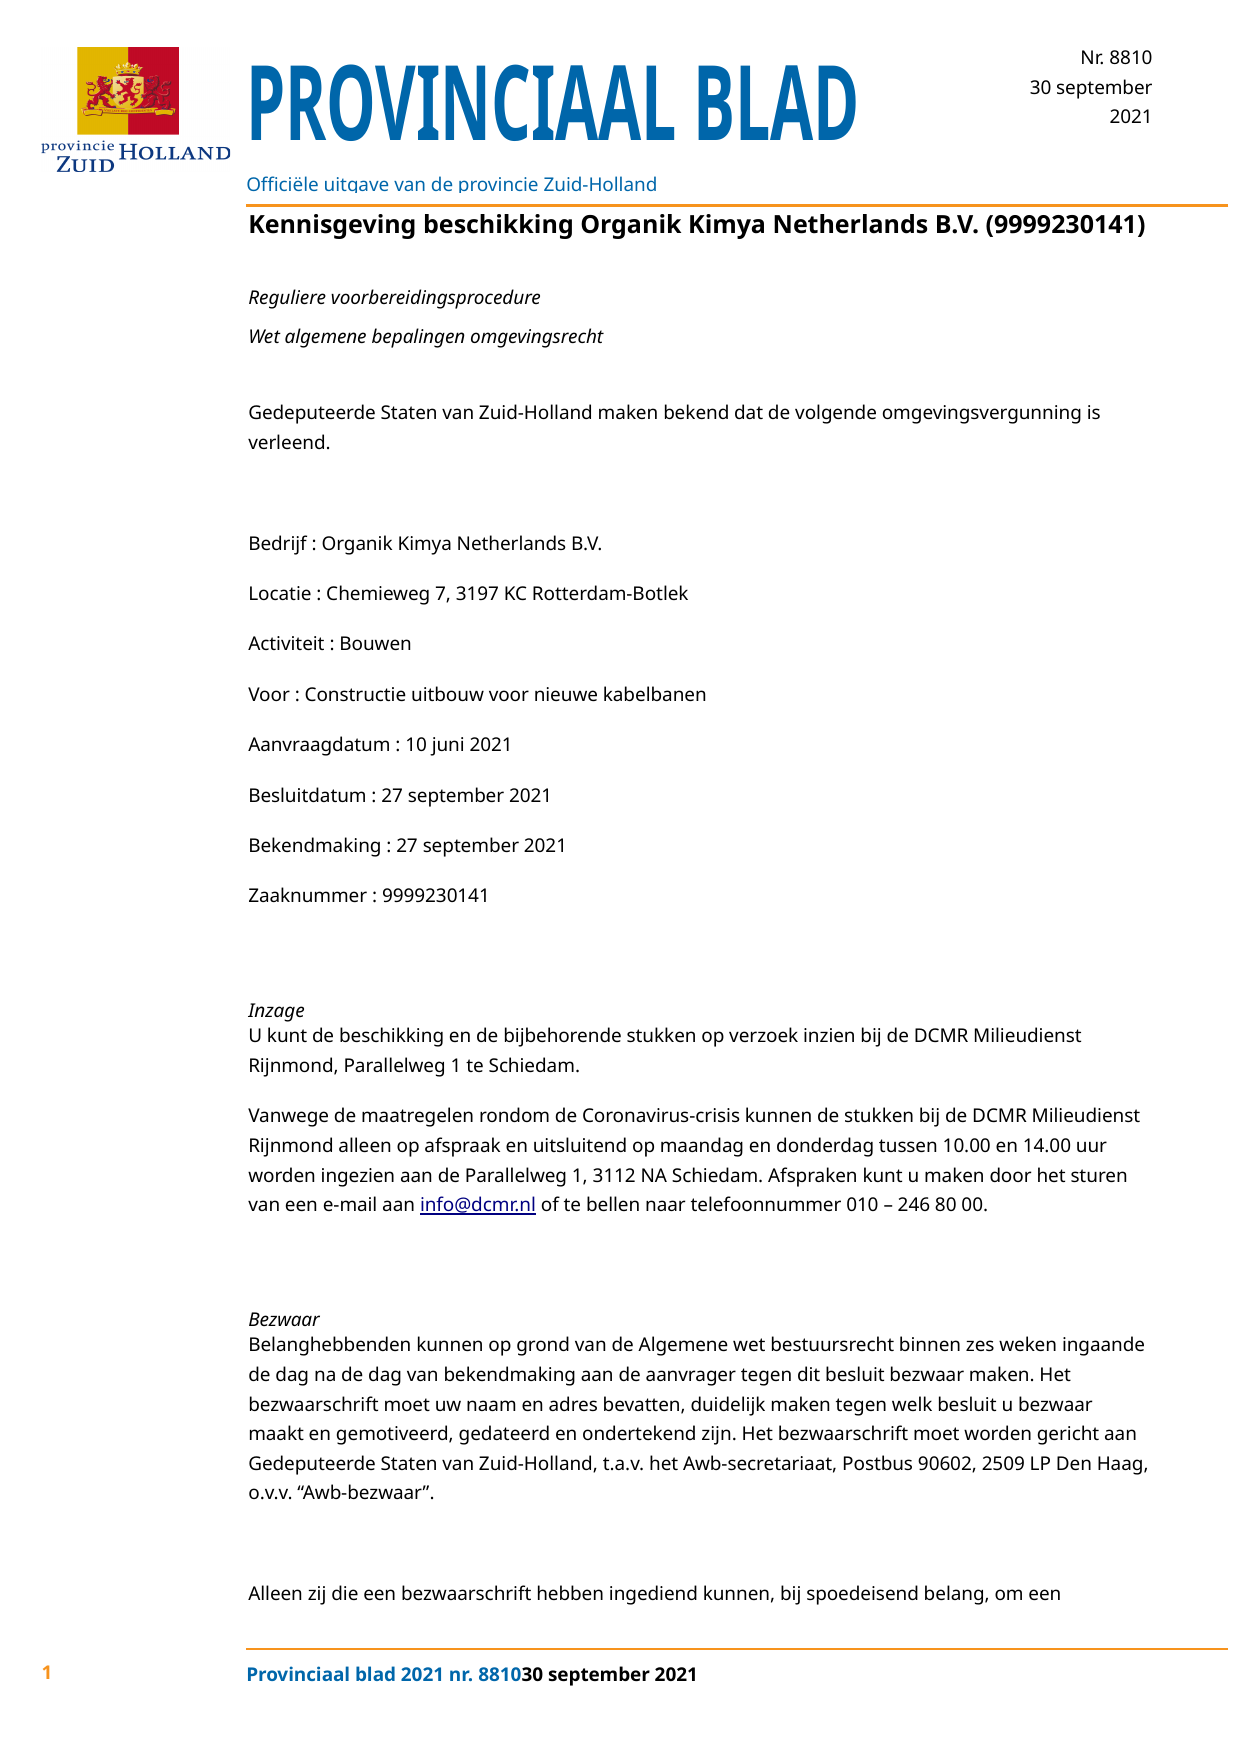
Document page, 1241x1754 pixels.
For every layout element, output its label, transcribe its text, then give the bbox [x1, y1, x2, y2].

text Voor : Constructie uitbouw voor nieuwe kabelbanen [248, 681, 1152, 707]
text Alleen zij die een bezwaarschrift hebben ingediend kunnen, bij spoedeisend belang, om een [248, 1580, 1152, 1606]
text Aanvraagdatum : 10 juni 2021 [248, 731, 1152, 757]
text Wet algemene bepalingen omgevingsrecht [248, 323, 1152, 349]
picture [41, 47, 231, 172]
text Reguliere voorbereidingsprocedure [248, 284, 1152, 309]
text Locatie : Chemieweg 7, 3197 KC Rotterdam-Botlek [248, 580, 1152, 606]
text Belanghebbenden kunnen op grond van de Algemene wet bestuursrecht binnen zes weken ingaande de dag na de dag van bekendmaking aan de aanvrager tegen dit besluit bezwaar maken. Het bezwaarschrift moet uw naam en adres bevatten, duidelijk maken tegen welk besluit u bezwaar maakt en gemotiveerd, gedateerd en ondertekend zijn. Het bezwaarschrift moet worden gericht aan Gedeputeerde Staten van Zuid-Holland, t.a.v. het Awb-secretariaat, Postbus 90602, 2509 LP Den Haag, o.v.v. “Awb-bezwaar”. [248, 1332, 1152, 1505]
text U kunt de beschikking en de bijbehorende stukken op verzoek inzien bij de DCMR Milieudienst Rijnmond, Parallelweg 1 te Schiedam. [248, 1023, 1152, 1078]
text Kennisgeving beschikking Organik Kimya Netherlands B.V. (9999230141) [248, 207, 1152, 241]
text Activiteit : Bouwen [248, 631, 1152, 656]
text Inzage [248, 997, 1152, 1023]
text Bekendmaking : 27 september 2021 [248, 832, 1152, 858]
text Bedrijf : Organik Kimya Netherlands B.V. [248, 530, 1152, 555]
text Gedeputeerde Staten van Zuid-Holland maken bekend dat de volgende omgevingsvergunning is verleend. [248, 399, 1152, 454]
text Besluitdatum : 27 september 2021 [248, 782, 1152, 807]
text Vanwege de maatregelen rondom de Coronavirus-crisis kunnen de stukken bij de DCMR Milieudienst Rijnmond alleen op afspraak en uitsluitend op maandag en donderdag tussen 10.00 en 14.00 uur worden ingezien aan de Parallelweg 1, 3112 NA Schiedam. Afspraken kunt u maken door het sturen van een e-mail aan info@dcmr.nl of te bellen naar telefoonnummer 010 – 246 80 00. [248, 1103, 1152, 1217]
text Bezwaar [248, 1306, 1152, 1332]
text Zaaknummer : 9999230141 [248, 883, 1152, 908]
